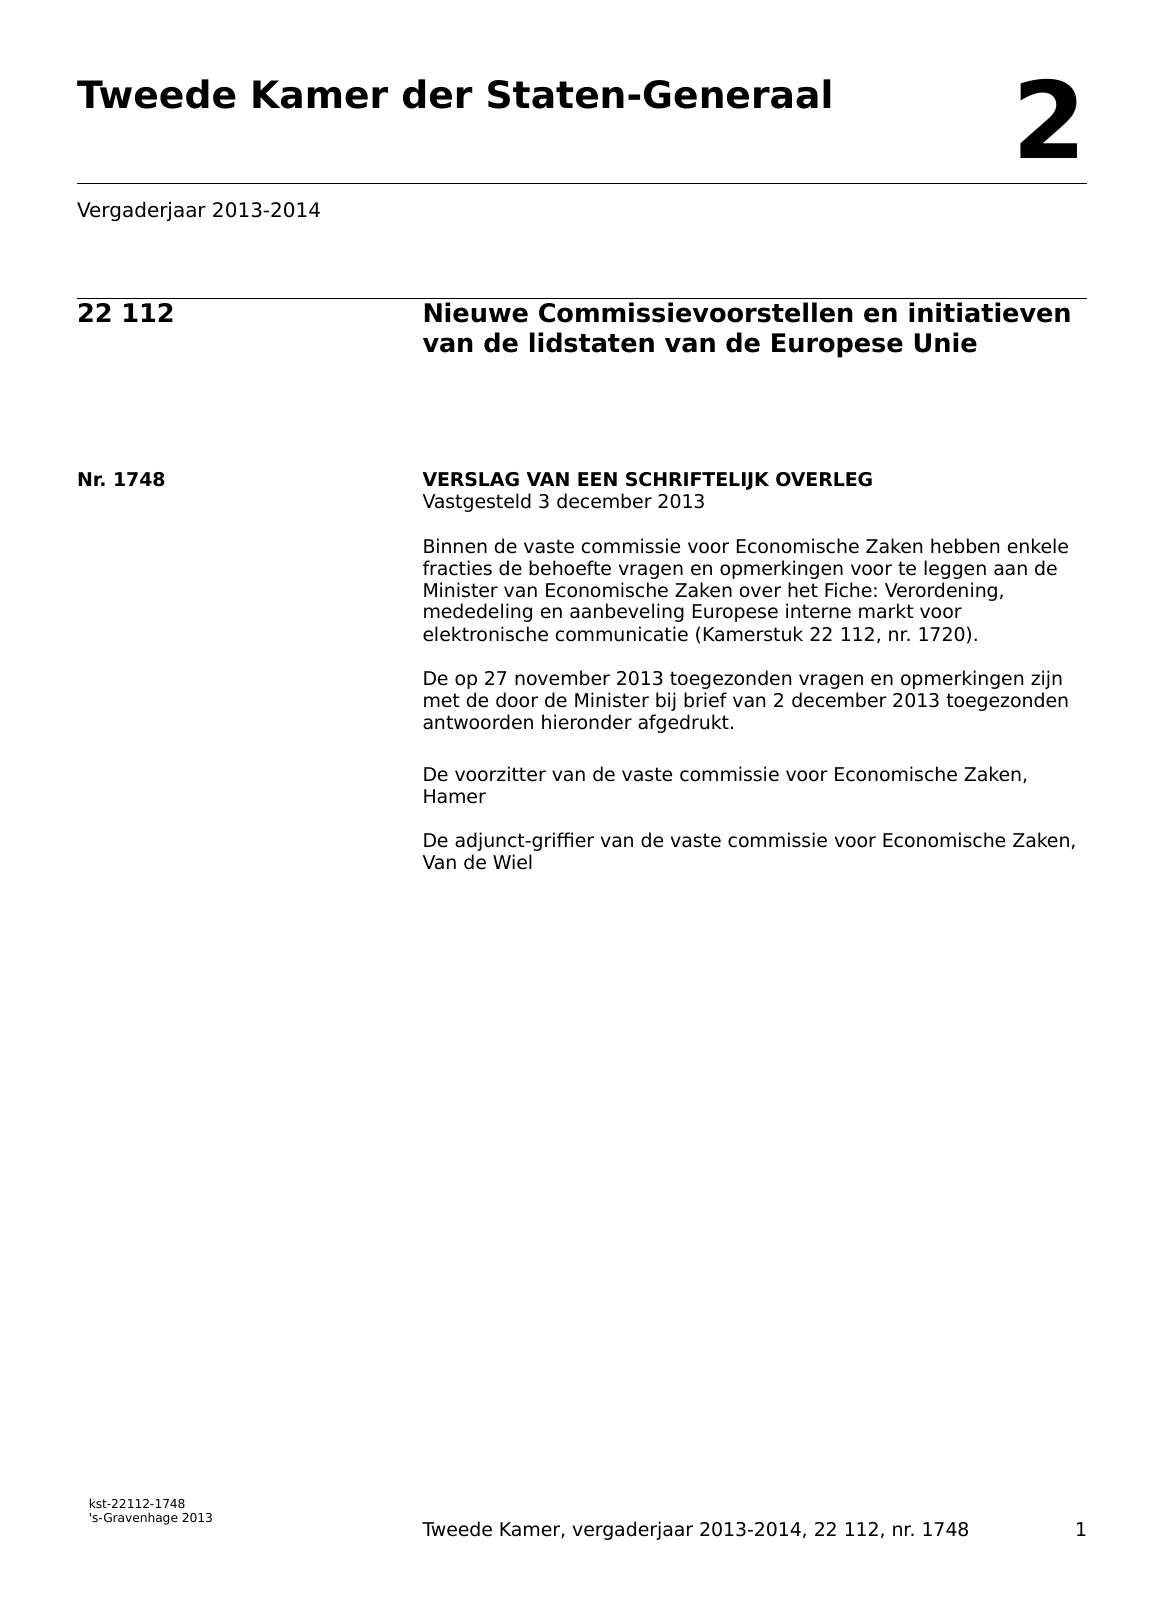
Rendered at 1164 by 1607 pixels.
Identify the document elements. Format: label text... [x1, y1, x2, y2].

text De adjunct-griffier van de vaste commissie voor Economische Zaken, Van de Wiel [422, 830, 1087, 874]
table_header 2 [886, 59, 1087, 183]
table_cell Vergaderjaar 2013-2014 [77, 184, 1087, 298]
text De op 27 november 2013 toegezonden vragen en opmerkingen zijn met de door de Minister bij brief van 2 december 2013 toegezonden antwoorden hieronder afgedrukt. [422, 668, 1087, 733]
text De voorzitter van de vaste commissie voor Economische Zaken, Hamer [422, 763, 1087, 807]
subtitle Nr. 1748 VERSLAG VAN EEN SCHRIFTELIJK OVERLEG [77, 469, 1087, 491]
text 's-Gravenhage 2013 [88, 1511, 323, 1525]
subtitle 22 112 Nieuwe Commissievoorstellen en initiatieven van de lidstaten van de Europese Unie [77, 299, 1087, 358]
table_header Tweede Kamer der Staten-Generaal [77, 59, 886, 183]
text kst-22112-1748 [88, 1497, 323, 1511]
text Vastgesteld 3 december 2013 [422, 491, 1087, 513]
text Binnen de vaste commissie voor Economische Zaken hebben enkele fracties de behoefte vragen en opmerkingen voor te leggen aan de Minister van Economische Zaken over het Fiche: Verordening, mededeling en aanbeveling Europese interne markt voor elektronische communicatie (Kamerstuk 22 112, nr. 1720). [422, 536, 1087, 645]
